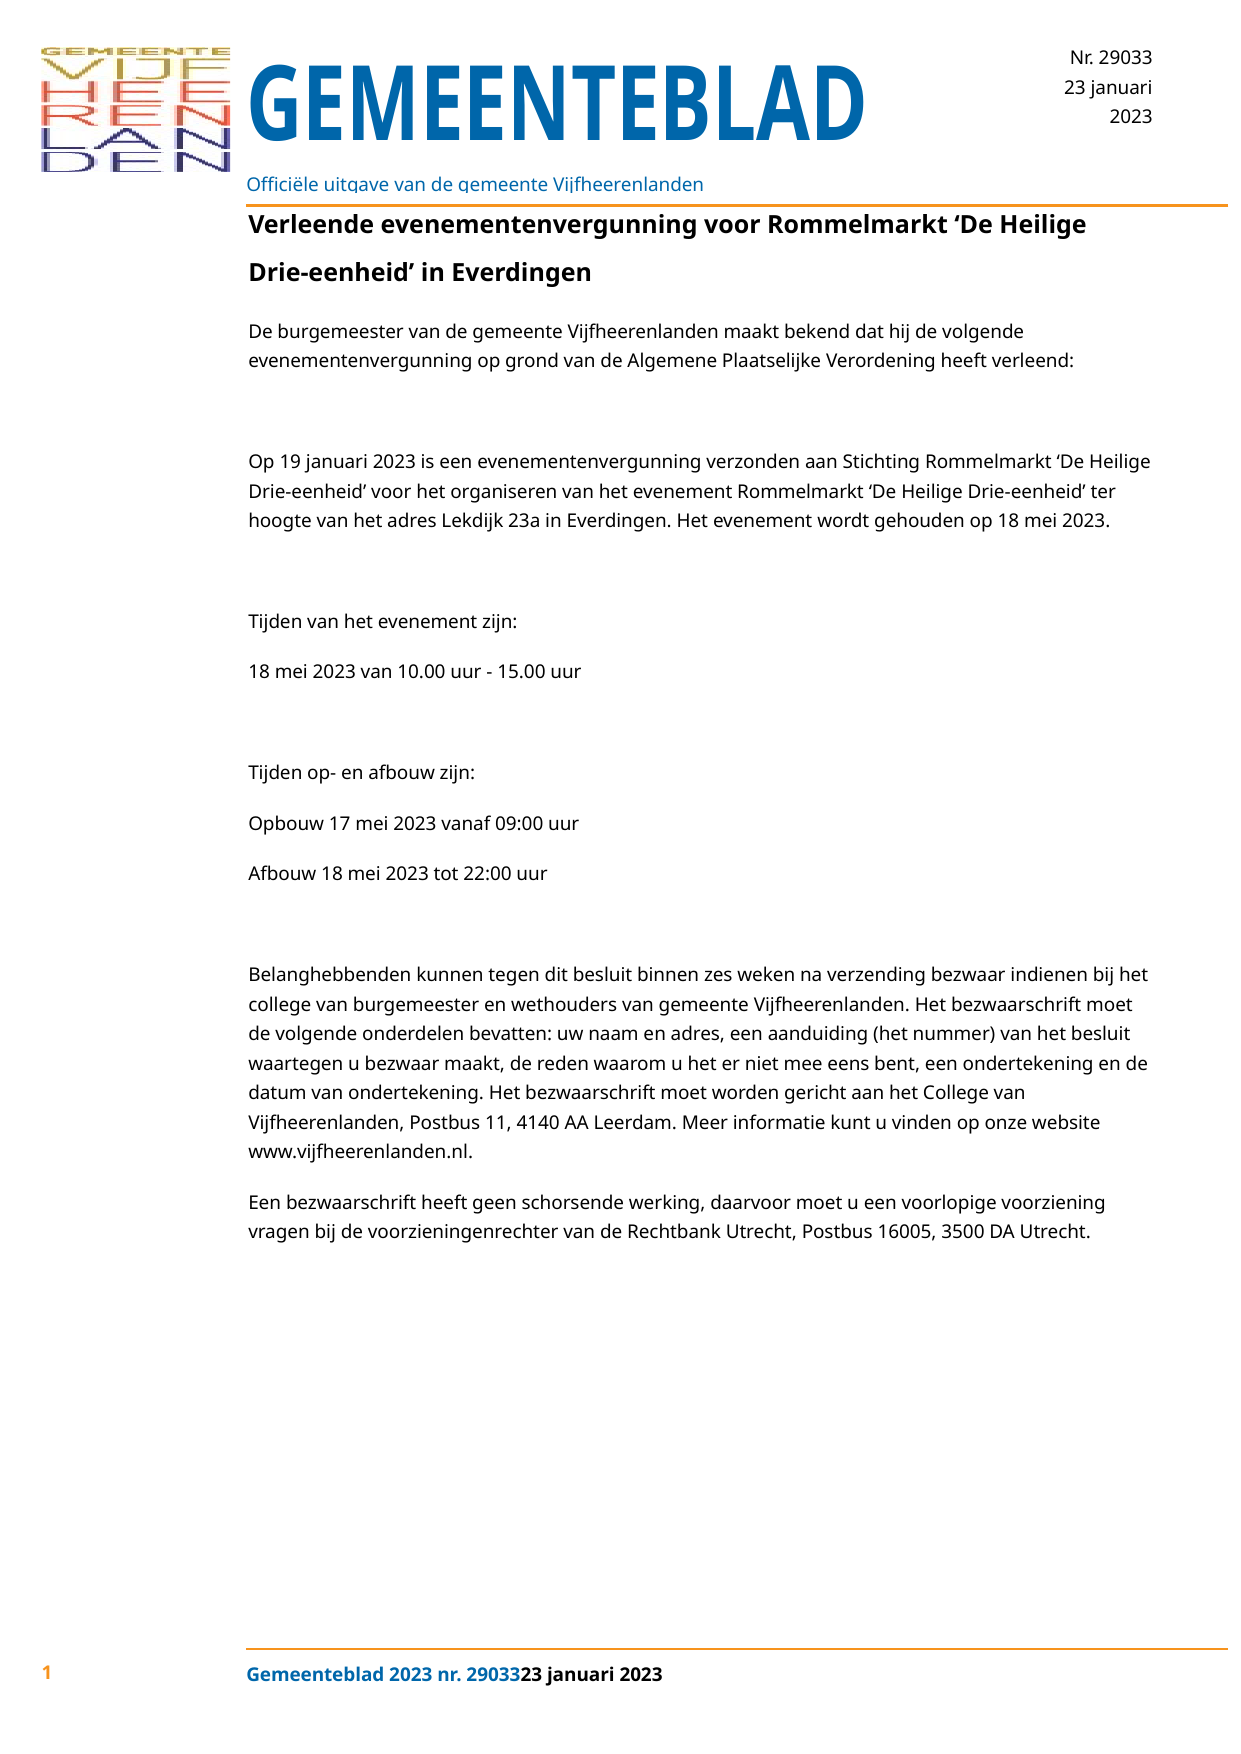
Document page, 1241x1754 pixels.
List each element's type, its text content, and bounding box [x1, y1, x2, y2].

text Verleende evenementenvergunning voor Rommelmarkt ‘De Heilige Drie-eenheid’ in Everdingen [248, 207, 1152, 288]
text Opbouw 17 mei 2023 vanaf 09:00 uur [248, 810, 1152, 836]
text Belanghebbenden kunnen tegen dit besluit binnen zes weken na verzending bezwaar indienen bij het college van burgemeester en wethouders van gemeente Vijfheerenlanden. Het bezwaarschrift moet de volgende onderdelen bevatten: uw naam en adres, een aanduiding (het nummer) van het besluit waartegen u bezwaar maakt, de reden waarom u het er niet mee eens bent, een ondertekening en de datum van ondertekening. Het bezwaarschrift moet worden gericht aan het College van Vijfheerenlanden, Postbus 11, 4140 AA Leerdam. Meer informatie kunt u vinden op onze website www.vijfheerenlanden.nl. [248, 961, 1152, 1164]
text Afbouw 18 mei 2023 tot 22:00 uur [248, 860, 1152, 886]
text Op 19 januari 2023 is een evenementenvergunning verzonden aan Stichting Rommelmarkt ‘De Heilige Drie-eenheid’ voor het organiseren van het evenement Rommelmarkt ‘De Heilige Drie-eenheid’ ter hoogte van het adres Lekdijk 23a in Everdingen. Het evenement wordt gehouden op 18 mei 2023. [248, 448, 1152, 533]
text De burgemeester van de gemeente Vijfheerenlanden maakt bekend dat hij de volgende evenementenvergunning op grond van de Algemene Plaatselijke Verordening heeft verleend: [248, 318, 1152, 373]
text Een bezwaarschrift heeft geen schorsende werking, daarvoor moet u een voorlopige voorziening vragen bij de voorzieningenrechter van de Rechtbank Utrecht, Postbus 16005, 3500 DA Utrecht. [248, 1189, 1152, 1244]
text Tijden op- en afbouw zijn: [248, 759, 1152, 785]
text 18 mei 2023 van 10.00 uur - 15.00 uur [248, 659, 1152, 684]
picture [41, 47, 231, 172]
text Tijden van het evenement zijn: [248, 608, 1152, 634]
